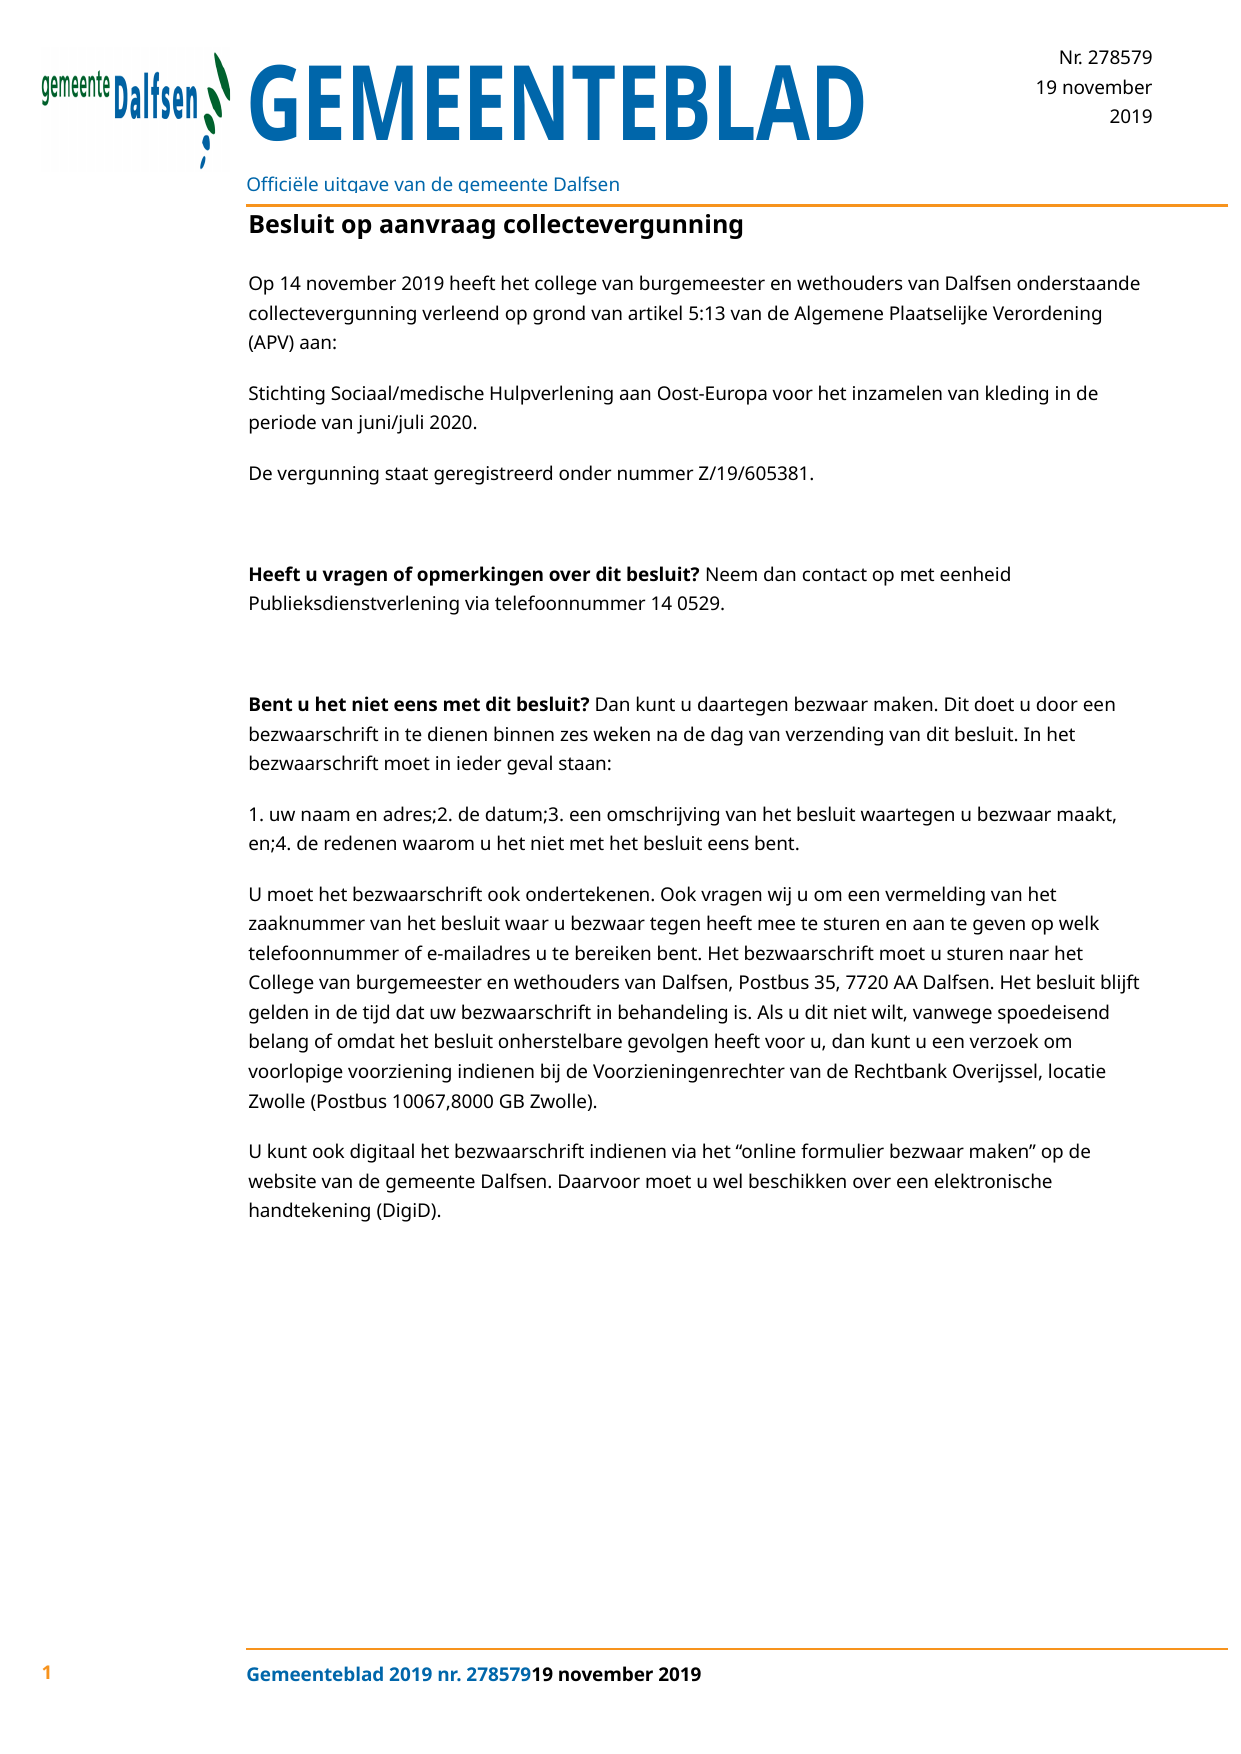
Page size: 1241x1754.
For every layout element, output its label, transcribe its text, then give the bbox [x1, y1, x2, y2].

text Heeft u vragen of opmerkingen over dit besluit? Neem dan contact op met eenheid Publieksdienstverlening via telefoonnummer 14 0529. [248, 561, 1152, 616]
text U kunt ook digitaal het bezwaarschrift indienen via het “online formulier bezwaar maken” op de website van de gemeente Dalfsen. Daarvoor moet u wel beschikken over een elektronische handtekening (DigiD). [248, 1138, 1152, 1223]
text De vergunning staat geregistreerd onder nummer Z/19/605381. [248, 460, 1152, 486]
text 1. uw naam en adres;2. de datum;3. een omschrijving van het besluit waartegen u bezwaar maakt, en;4. de redenen waarom u het niet met het besluit eens bent. [248, 801, 1152, 856]
picture [41, 47, 231, 172]
text Op 14 november 2019 heeft het college van burgemeester en wethouders van Dalfsen onderstaande collectevergunning verleend op grond van artikel 5:13 van de Algemene Plaatselijke Verordening (APV) aan: [248, 270, 1152, 355]
text Besluit op aanvraag collectevergunning [248, 207, 1152, 241]
text Bent u het niet eens met dit besluit? Dan kunt u daartegen bezwaar maken. Dit doet u door een bezwaarschrift in te dienen binnen zes weken na de dag van verzending van dit besluit. In het bezwaarschrift moet in ieder geval staan: [248, 691, 1152, 776]
text Stichting Sociaal/medische Hulpverlening aan Oost-Europa voor het inzamelen van kleding in de periode van juni/juli 2020. [248, 380, 1152, 435]
text U moet het bezwaarschrift ook ondertekenen. Ook vragen wij u om een vermelding van het zaaknummer van het besluit waar u bezwaar tegen heeft mee te sturen en aan te geven op welk telefoonnummer of e-mailadres u te bereiken bent. Het bezwaarschrift moet u sturen naar het College van burgemeester en wethouders van Dalfsen, Postbus 35, 7720 AA Dalfsen. Het besluit blijft gelden in de tijd dat uw bezwaarschrift in behandeling is. Als u dit niet wilt, vanwege spoedeisend belang of omdat het besluit onherstelbare gevolgen heeft voor u, dan kunt u een verzoek om voorlopige voorziening indienen bij de Voorzieningenrechter van de Rechtbank Overijssel, locatie Zwolle (Postbus 10067,8000 GB Zwolle). [248, 881, 1152, 1113]
